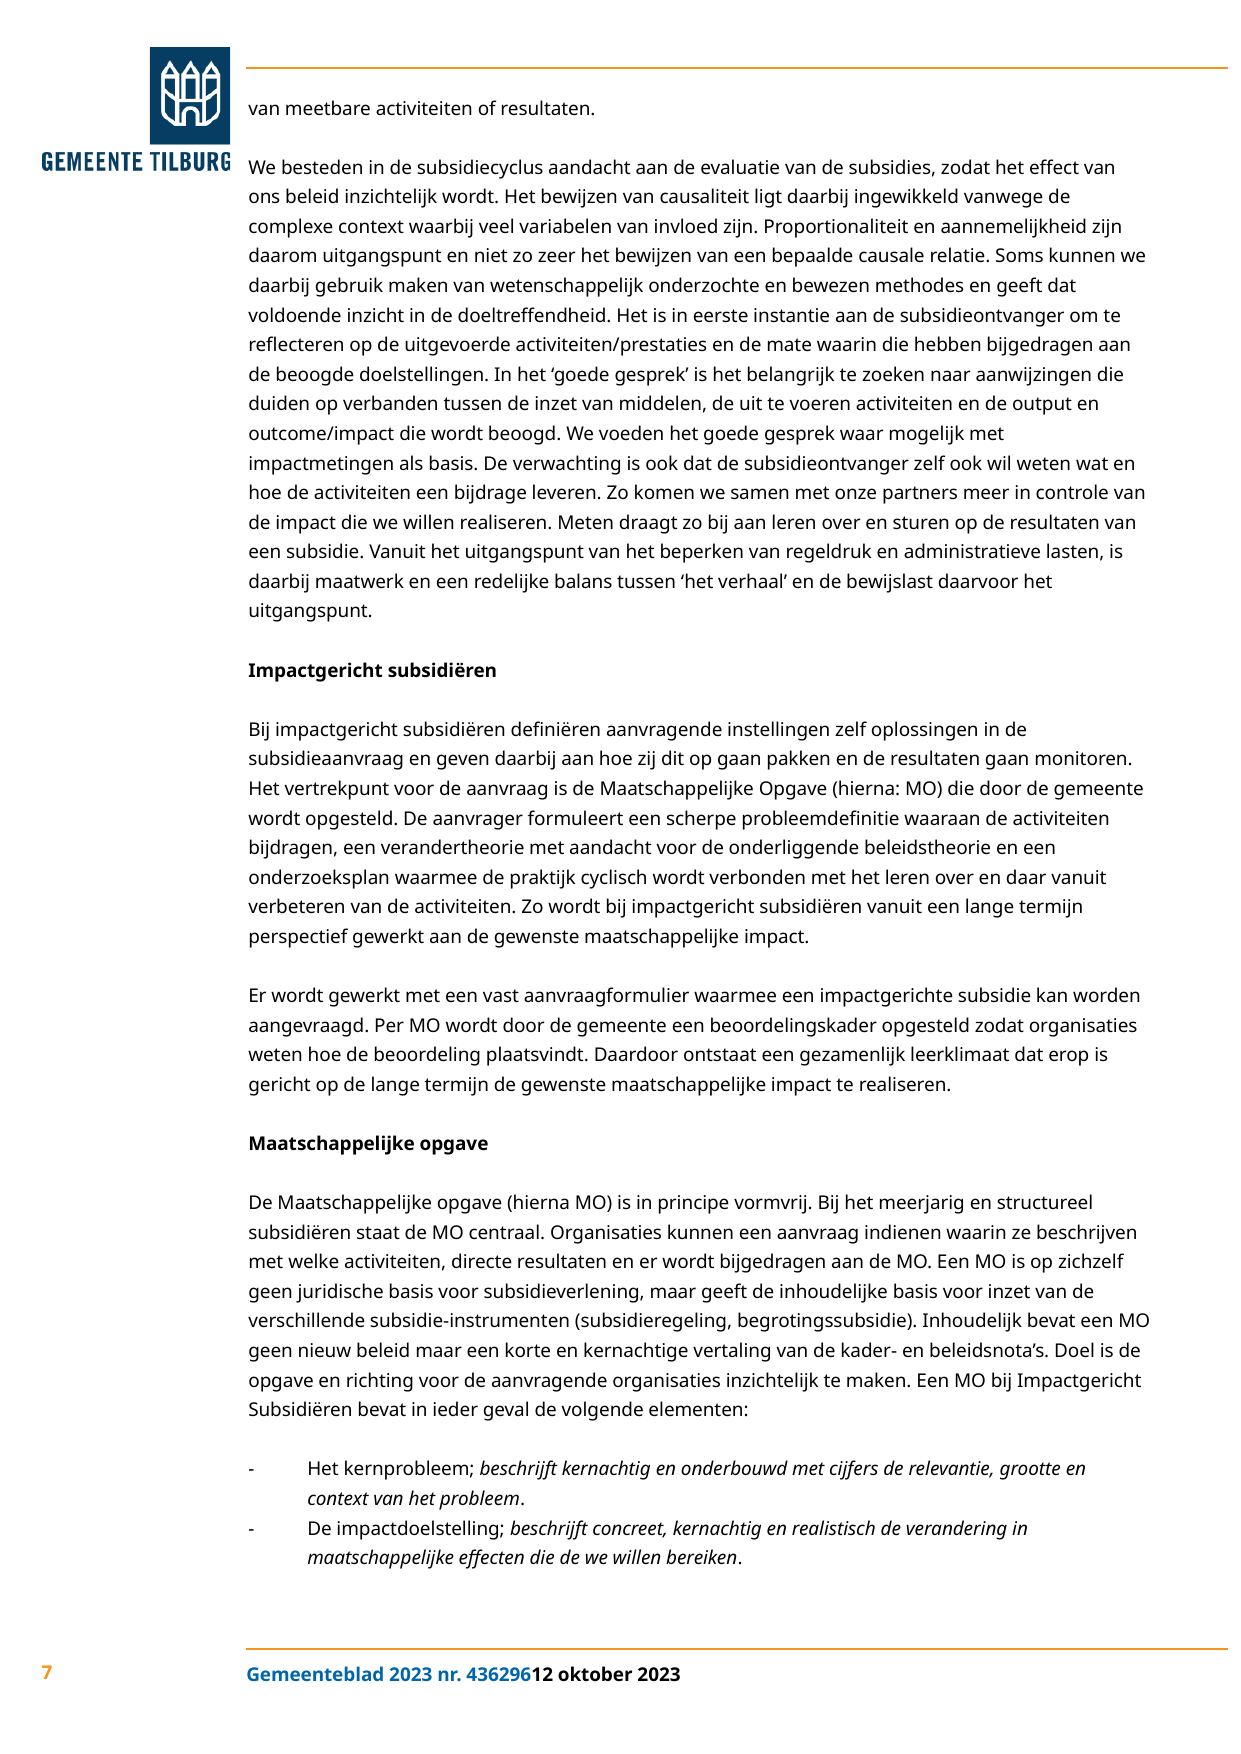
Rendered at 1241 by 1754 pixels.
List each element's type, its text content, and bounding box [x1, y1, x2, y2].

list Het kernprobleem; beschrijft kernachtig en onderbouwd met cijfers de relevantie, grootte en context van het probleem. [248, 1456, 1152, 1511]
text van meetbare activiteiten of resultaten. [248, 95, 1152, 121]
text De Maatschappelijke opgave (hierna MO) is in principe vormvrij. Bij het meerjarig en structureel subsidiëren staat de MO centraal. Organisaties kunnen een aanvraag indienen waarin ze beschrijven met welke activiteiten, directe resultaten en er wordt bijgedragen aan de MO. Een MO is op zichzelf geen juridische basis voor subsidieverlening, maar geeft de inhoudelijke basis voor inzet van de verschillende subsidie-instrumenten (subsidieregeling, begrotingssubsidie). Inhoudelijk bevat een MO geen nieuw beleid maar een korte en kernachtige vertaling van de kader- en beleidsnota’s. Doel is de opgave en richting voor de aanvragende organisaties inzichtelijk te maken. Een MO bij Impactgericht Subsidiëren bevat in ieder geval de volgende elementen: [248, 1189, 1152, 1422]
text Bij impactgericht subsidiëren definiëren aanvragende instellingen zelf oplossingen in de subsidieaanvraag en geven daarbij aan hoe zij dit op gaan pakken en de resultaten gaan monitoren. Het vertrekpunt voor de aanvraag is de Maatschappelijke Opgave (hierna: MO) die door de gemeente wordt opgesteld. De aanvrager formuleert een scherpe probleemdefinitie waaraan de activiteiten bijdragen, een verandertheorie met aandacht voor de onderliggende beleidstheorie en een onderzoeksplan waarmee de praktijk cyclisch wordt verbonden met het leren over en daar vanuit verbeteren van de activiteiten. Zo wordt bij impactgericht subsidiëren vanuit een lange termijn perspectief gewerkt aan de gewenste maatschappelijke impact. [248, 716, 1152, 949]
text We besteden in de subsidiecyclus aandacht aan de evaluatie van de subsidies, zodat het effect van ons beleid inzichtelijk wordt. Het bewijzen van causaliteit ligt daarbij ingewikkeld vanwege de complexe context waarbij veel variabelen van invloed zijn. Proportionaliteit en aannemelijkheid zijn daarom uitgangspunt en niet zo zeer het bewijzen van een bepaalde causale relatie. Soms kunnen we daarbij gebruik maken van wetenschappelijk onderzochte en bewezen methodes en geeft dat voldoende inzicht in de doeltreffendheid. Het is in eerste instantie aan de subsidieontvanger om te reflecteren op de uitgevoerde activiteiten/prestaties en de mate waarin die hebben bijgedragen aan de beoogde doelstellingen. In het ‘goede gesprek’ is het belangrijk te zoeken naar aanwijzingen die duiden op verbanden tussen de inzet van middelen, de uit te voeren activiteiten en de output en outcome/impact die wordt beoogd. We voeden het goede gesprek waar mogelijk met impactmetingen als basis. De verwachting is ook dat de subsidieontvanger zelf ook wil weten wat en hoe de activiteiten een bijdrage leveren. Zo komen we samen met onze partners meer in controle van de impact die we willen realiseren. Meten draagt zo bij aan leren over en sturen op de resultaten van een subsidie. Vanuit het uitgangspunt van het beperken van regeldruk en administratieve lasten, is daarbij maatwerk en een redelijke balans tussen ‘het verhaal’ en de bewijslast daarvoor het uitgangspunt. [248, 154, 1152, 623]
text Maatschappelijke opgave [248, 1130, 1152, 1156]
text Er wordt gewerkt met een vast aanvraagformulier waarmee een impactgerichte subsidie kan worden aangevraagd. Per MO wordt door de gemeente een beoordelingskader opgesteld zodat organisaties weten hoe de beoordeling plaatsvindt. Daardoor ontstaat een gezamenlijk leerklimaat dat erop is gericht op de lange termijn de gewenste maatschappelijke impact te realiseren. [248, 982, 1152, 1097]
text Impactgericht subsidiëren [248, 657, 1152, 683]
list De impactdoelstelling; beschrijft concreet, kernachtig en realistisch de verandering in maatschappelijke effecten die de we willen bereiken. [248, 1515, 1152, 1570]
picture [41, 47, 231, 172]
